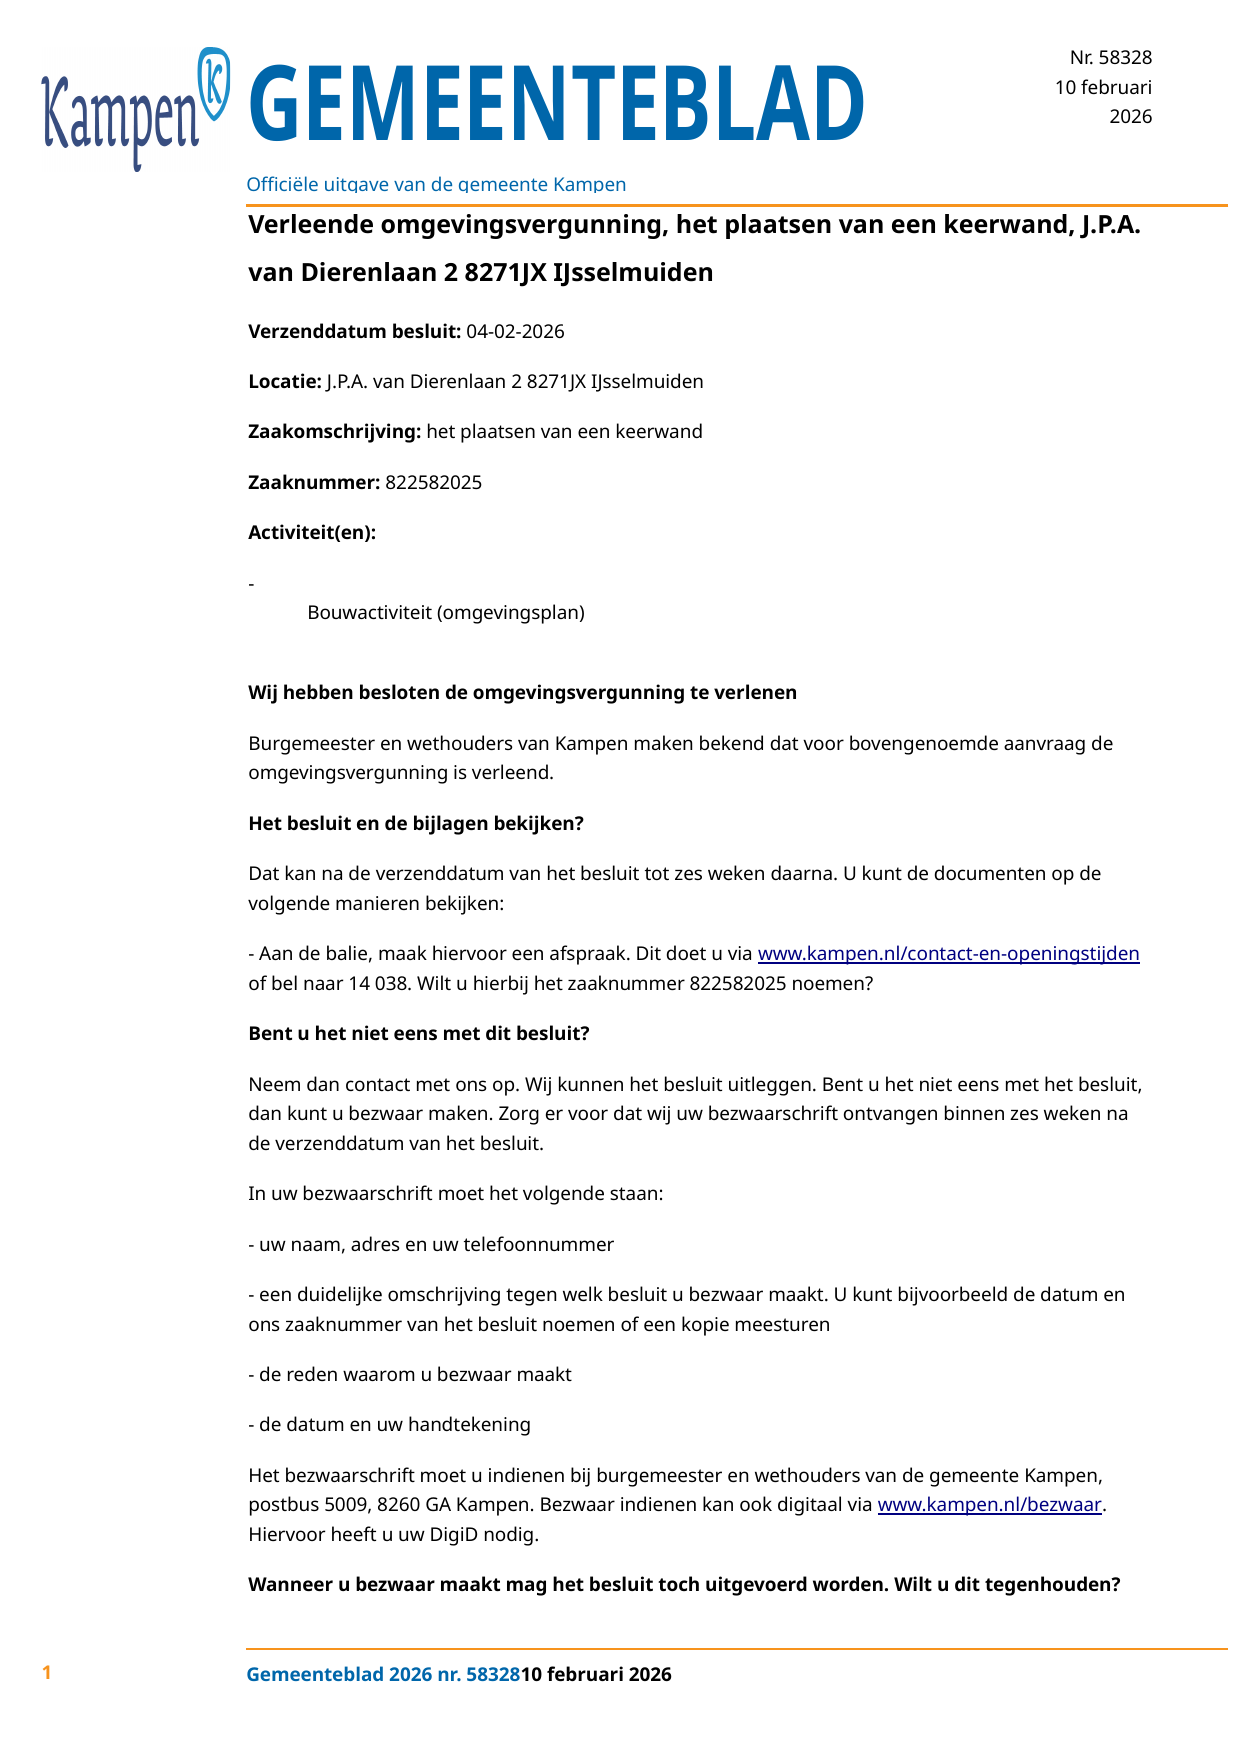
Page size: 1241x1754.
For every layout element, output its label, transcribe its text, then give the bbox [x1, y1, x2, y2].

text Dat kan na de verzenddatum van het besluit tot zes weken daarna. U kunt de documenten op de volgende manieren bekijken: [248, 860, 1152, 916]
text Verzenddatum besluit: 04-02-2026 [248, 318, 1152, 344]
text Bent u het niet eens met dit besluit? [248, 1020, 1152, 1046]
text Neem dan contact met ons op. Wij kunnen het besluit uitleggen. Bent u het niet eens met het besluit, dan kunt u bezwaar maken. Zorg er voor dat wij uw bezwaarschrift ontvangen binnen zes weken na de verzenddatum van het besluit. [248, 1071, 1152, 1156]
text Activiteit(en): [248, 519, 1152, 545]
text - de datum en uw handtekening [248, 1412, 1152, 1437]
picture [41, 47, 231, 172]
text - Aan de balie, maak hiervoor een afspraak. Dit doet u via www.kampen.nl/contact-en-openingstijden of bel naar 14 038. Wilt u hierbij het zaaknummer 822582025 noemen? [248, 940, 1152, 996]
text Het besluit en de bijlagen bekijken? [248, 810, 1152, 836]
text Wanneer u bezwaar maakt mag het besluit toch uitgevoerd worden. Wilt u dit tegenhouden? [248, 1572, 1152, 1597]
text - een duidelijke omschrijving tegen welk besluit u bezwaar maakt. U kunt bijvoorbeeld de datum en ons zaaknummer van het besluit noemen of een kopie meesturen [248, 1281, 1152, 1337]
text - uw naam, adres en uw telefoonnummer [248, 1231, 1152, 1257]
text Zaakomschrijving: het plaatsen van een keerwand [248, 419, 1152, 444]
text - de reden waarom u bezwaar maakt [248, 1361, 1152, 1387]
text Het bezwaarschrift moet u indienen bij burgemeester en wethouders van de gemeente Kampen, postbus 5009, 8260 GA Kampen. Bezwaar indienen kan ook digitaal via www.kampen.nl/bezwaar. Hiervoor heeft u uw DigiD nodig. [248, 1462, 1152, 1547]
text Zaaknummer: 822582025 [248, 469, 1152, 495]
text In uw bezwaarschrift moet het volgende staan: [248, 1180, 1152, 1206]
text Wij hebben besloten de omgevingsvergunning te verlenen [248, 679, 1152, 705]
text Locatie: J.P.A. van Dierenlaan 2 8271JX IJsselmuiden [248, 368, 1152, 394]
text Burgemeester en wethouders van Kampen maken bekend dat voor bovengenoemde aanvraag de omgevingsvergunning is verleend. [248, 730, 1152, 785]
text Verleende omgevingsvergunning, het plaatsen van een keerwand, J.P.A. van Dierenlaan 2 8271JX IJsselmuiden [248, 207, 1152, 288]
list Bouwactiviteit (omgevingsplan) [248, 599, 1152, 625]
